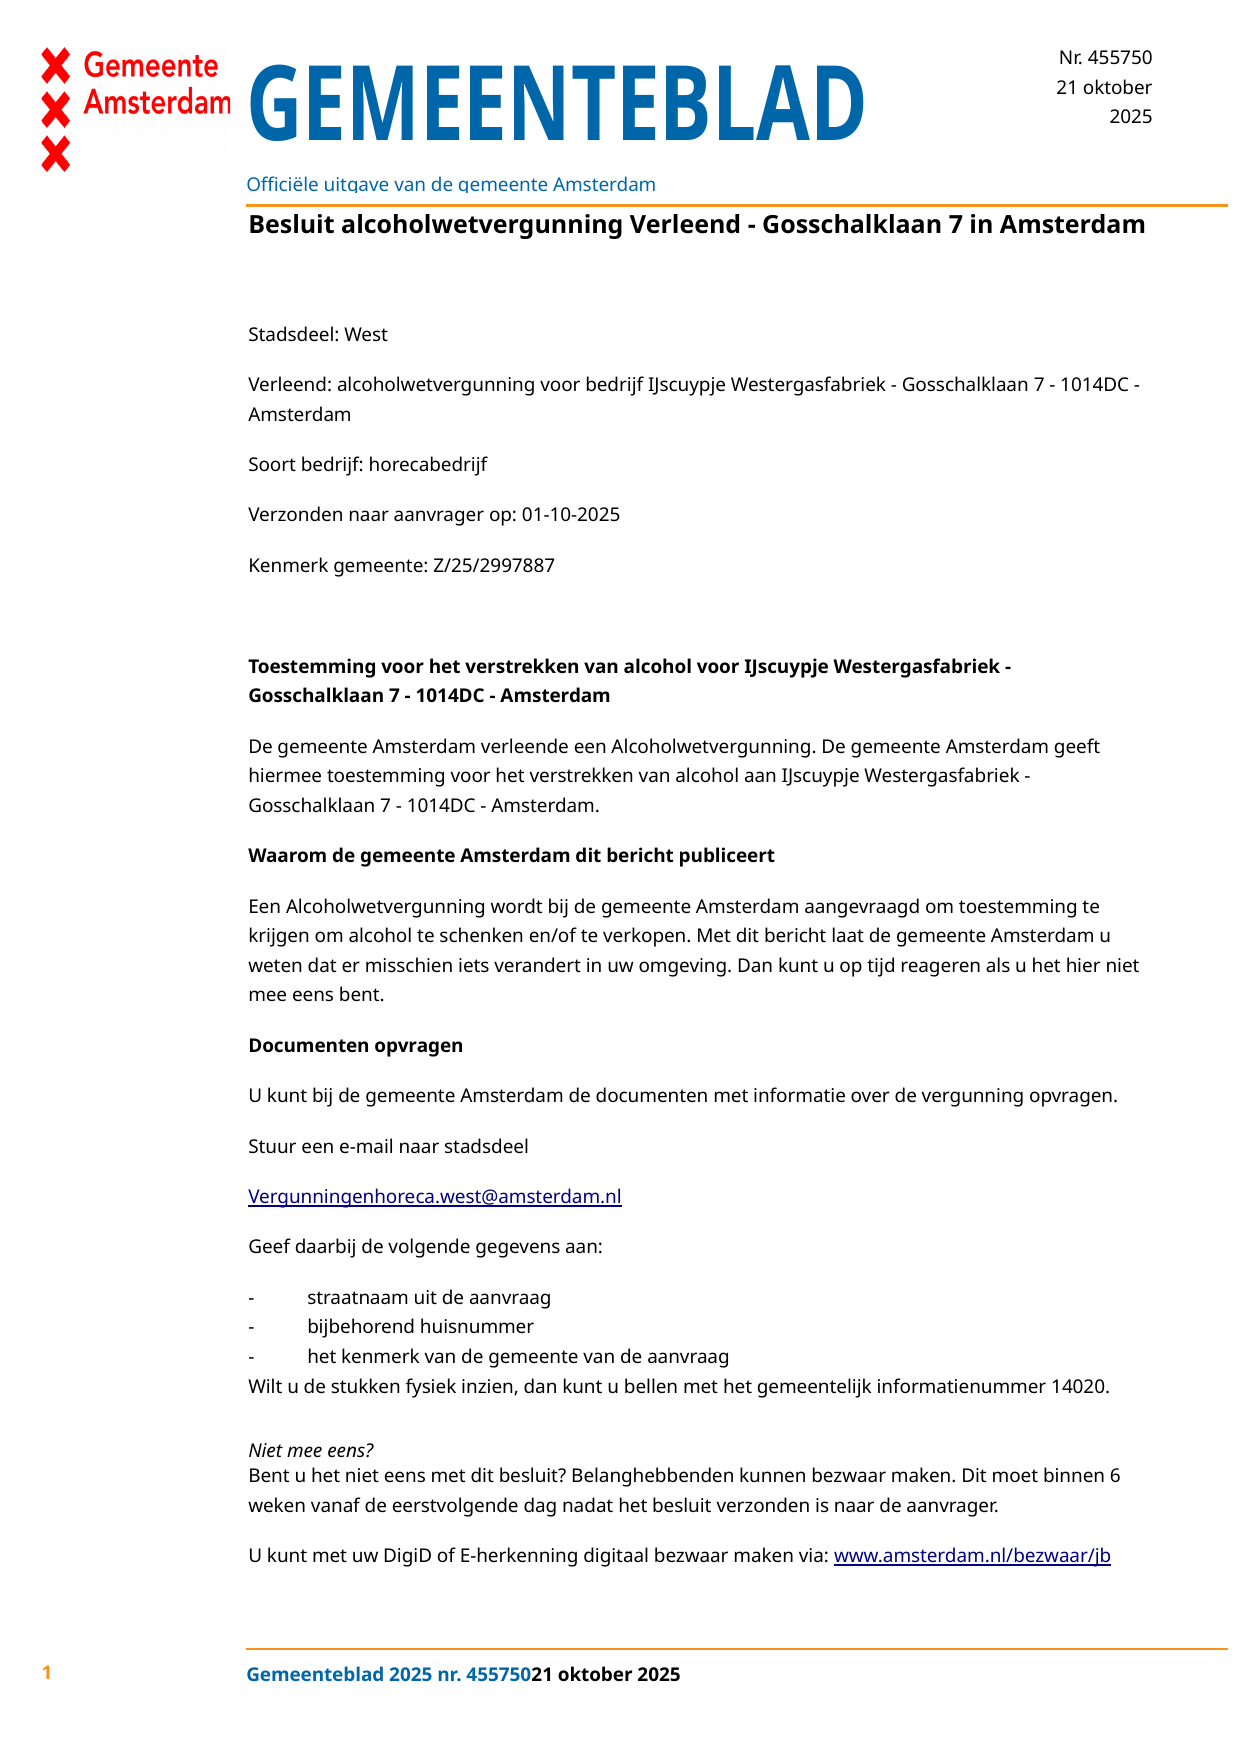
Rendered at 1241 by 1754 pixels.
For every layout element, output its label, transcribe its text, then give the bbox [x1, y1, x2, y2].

picture [41, 47, 231, 172]
text Bent u het niet eens met dit besluit? Belanghebbenden kunnen bezwaar maken. Dit moet binnen 6 weken vanaf de eerstvolgende dag nadat het besluit verzonden is naar de aanvrager. [248, 1462, 1152, 1518]
list straatnaam uit de aanvraag [248, 1284, 1152, 1310]
text Een Alcoholwetvergunning wordt bij de gemeente Amsterdam aangevraagd om toestemming te krijgen om alcohol te schenken en/of te verkopen. Met dit bericht laat de gemeente Amsterdam u weten dat er misschien iets verandert in uw omgeving. Dan kunt u op tijd reageren als u het hier niet mee eens bent. [248, 893, 1152, 1007]
text Kenmerk gemeente: Z/25/2997887 [248, 552, 1152, 578]
text Vergunningenhoreca.west@amsterdam.nl [248, 1183, 1152, 1209]
text Wilt u de stukken fysiek inzien, dan kunt u bellen met het gemeentelijk informatienummer 14020. [248, 1373, 1152, 1398]
text De gemeente Amsterdam verleende een Alcoholwetvergunning. De gemeente Amsterdam geeft hiermee toestemming voor het verstrekken van alcohol aan IJscuypje Westergasfabriek - Gosschalklaan 7 - 1014DC - Amsterdam. [248, 733, 1152, 818]
text Waarom de gemeente Amsterdam dit bericht publiceert [248, 842, 1152, 868]
list het kenmerk van de gemeente van de aanvraag [248, 1343, 1152, 1369]
text Stuur een e-mail naar stadsdeel [248, 1133, 1152, 1158]
text Verleend: alcoholwetvergunning voor bedrijf IJscuypje Westergasfabriek - Gosschalklaan 7 - 1014DC - Amsterdam [248, 371, 1152, 426]
text Soort bedrijf: horecabedrijf [248, 451, 1152, 477]
list bijbehorend huisnummer [248, 1314, 1152, 1339]
text U kunt met uw DigiD of E-herkenning digitaal bezwaar maken via: www.amsterdam.nl/bezwaar/jb [248, 1542, 1152, 1568]
text Geef daarbij de volgende gegevens aan: [248, 1234, 1152, 1259]
text Toestemming voor het verstrekken van alcohol voor IJscuypje Westergasfabriek - Gosschalklaan 7 - 1014DC - Amsterdam [248, 653, 1152, 708]
text Niet mee eens? [248, 1437, 1152, 1462]
text Stadsdeel: West [248, 321, 1152, 346]
text Besluit alcoholwetvergunning Verleend - Gosschalklaan 7 in Amsterdam [248, 207, 1152, 241]
text Verzonden naar aanvrager op: 01-10-2025 [248, 502, 1152, 527]
text U kunt bij de gemeente Amsterdam de documenten met informatie over de vergunning opvragen. [248, 1082, 1152, 1108]
text Documenten opvragen [248, 1032, 1152, 1058]
